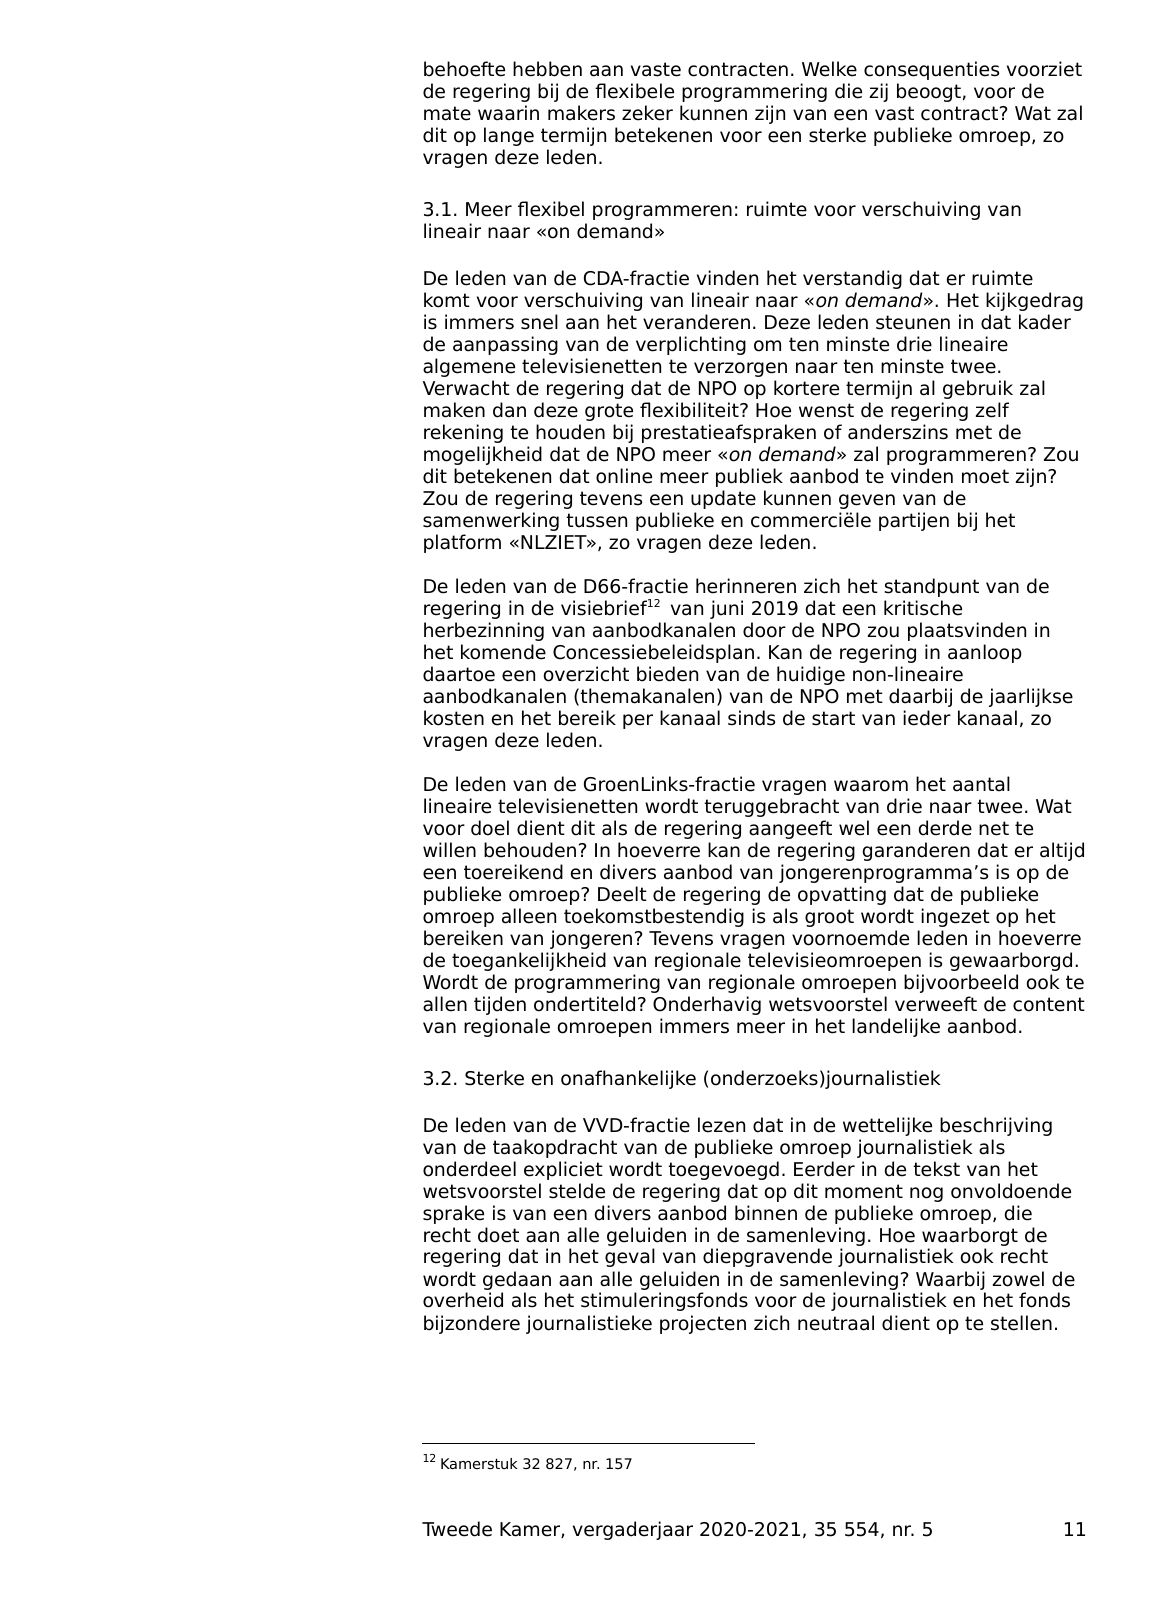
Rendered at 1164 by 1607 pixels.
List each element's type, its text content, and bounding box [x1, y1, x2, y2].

text Kamerstuk 32 827, nr. 157 [422, 1452, 1087, 1474]
text De leden van de GroenLinks-fractie vragen waarom het aantal lineaire televisienetten wordt teruggebracht van drie naar twee. Wat voor doel dient dit als de regering aangeeft wel een derde net te willen behouden? In hoeverre kan de regering garanderen dat er altijd een toereikend en divers aanbod van jongerenprogramma’s is op de publieke omroep? Deelt de regering de opvatting dat de publieke omroep alleen toekomstbestendig is als groot wordt ingezet op het bereiken van jongeren? Tevens vragen voornoemde leden in hoeverre de toegankelijkheid van regionale televisieomroepen is gewaarborgd. Wordt de programmering van regionale omroepen bijvoorbeeld ook te allen tijden ondertiteld? Onderhavig wetsvoorstel verweeft de content van regionale omroepen immers meer in het landelijke aanbod. [422, 774, 1087, 1038]
text De leden van de CDA-fractie vinden het verstandig dat er ruimte komt voor verschuiving van lineair naar «on demand». Het kijkgedrag is immers snel aan het veranderen. Deze leden steunen in dat kader de aanpassing van de verplichting om ten minste drie lineaire algemene televisienetten te verzorgen naar ten minste twee. Verwacht de regering dat de NPO op kortere termijn al gebruik zal maken dan deze grote flexibiliteit? Hoe wenst de regering zelf rekening te houden bij prestatieafspraken of anderszins met de mogelijkheid dat de NPO meer «on demand» zal programmeren? Zou dit betekenen dat online meer publiek aanbod te vinden moet zijn? Zou de regering tevens een update kunnen geven van de samenwerking tussen publieke en commerciële partijen bij het platform «NLZIET», zo vragen deze leden. [422, 268, 1087, 554]
subtitle 3.2. Sterke en onafhankelijke (onderzoeks)journalistiek [422, 1068, 1087, 1089]
text De leden van de VVD-fractie lezen dat in de wettelijke beschrijving van de taakopdracht van de publieke omroep journalistiek als onderdeel expliciet wordt toegevoegd. Eerder in de tekst van het wetsvoorstel stelde de regering dat op dit moment nog onvoldoende sprake is van een divers aanbod binnen de publieke omroep, die recht doet aan alle geluiden in de samenleving. Hoe waarborgt de regering dat in het geval van diepgravende journalistiek ook recht wordt gedaan aan alle geluiden in de samenleving? Waarbij zowel de overheid als het stimuleringsfonds voor de journalistiek en het fonds bijzondere journalistieke projecten zich neutraal dient op te stellen. [422, 1114, 1087, 1334]
text De leden van de D66-fractie herinneren zich het standpunt van de regering in de visiebrief van juni 2019 dat een kritische herbezinning van aanbodkanalen door de NPO zou plaatsvinden in het komende Concessiebeleidsplan. Kan de regering in aanloop daartoe een overzicht bieden van de huidige non-lineaire aanbodkanalen (themakanalen) van de NPO met daarbij de jaarlijkse kosten en het bereik per kanaal sinds de start van ieder kanaal, zo vragen deze leden. [422, 576, 1087, 752]
subtitle 3.1. Meer flexibel programmeren: ruimte voor verschuiving van lineair naar «on demand» [422, 199, 1087, 243]
text behoefte hebben aan vaste contracten. Welke consequenties voorziet de regering bij de flexibele programmering die zij beoogt, voor de mate waarin makers zeker kunnen zijn van een vast contract? Wat zal dit op lange termijn betekenen voor een sterke publieke omroep, zo vragen deze leden. [422, 59, 1087, 169]
